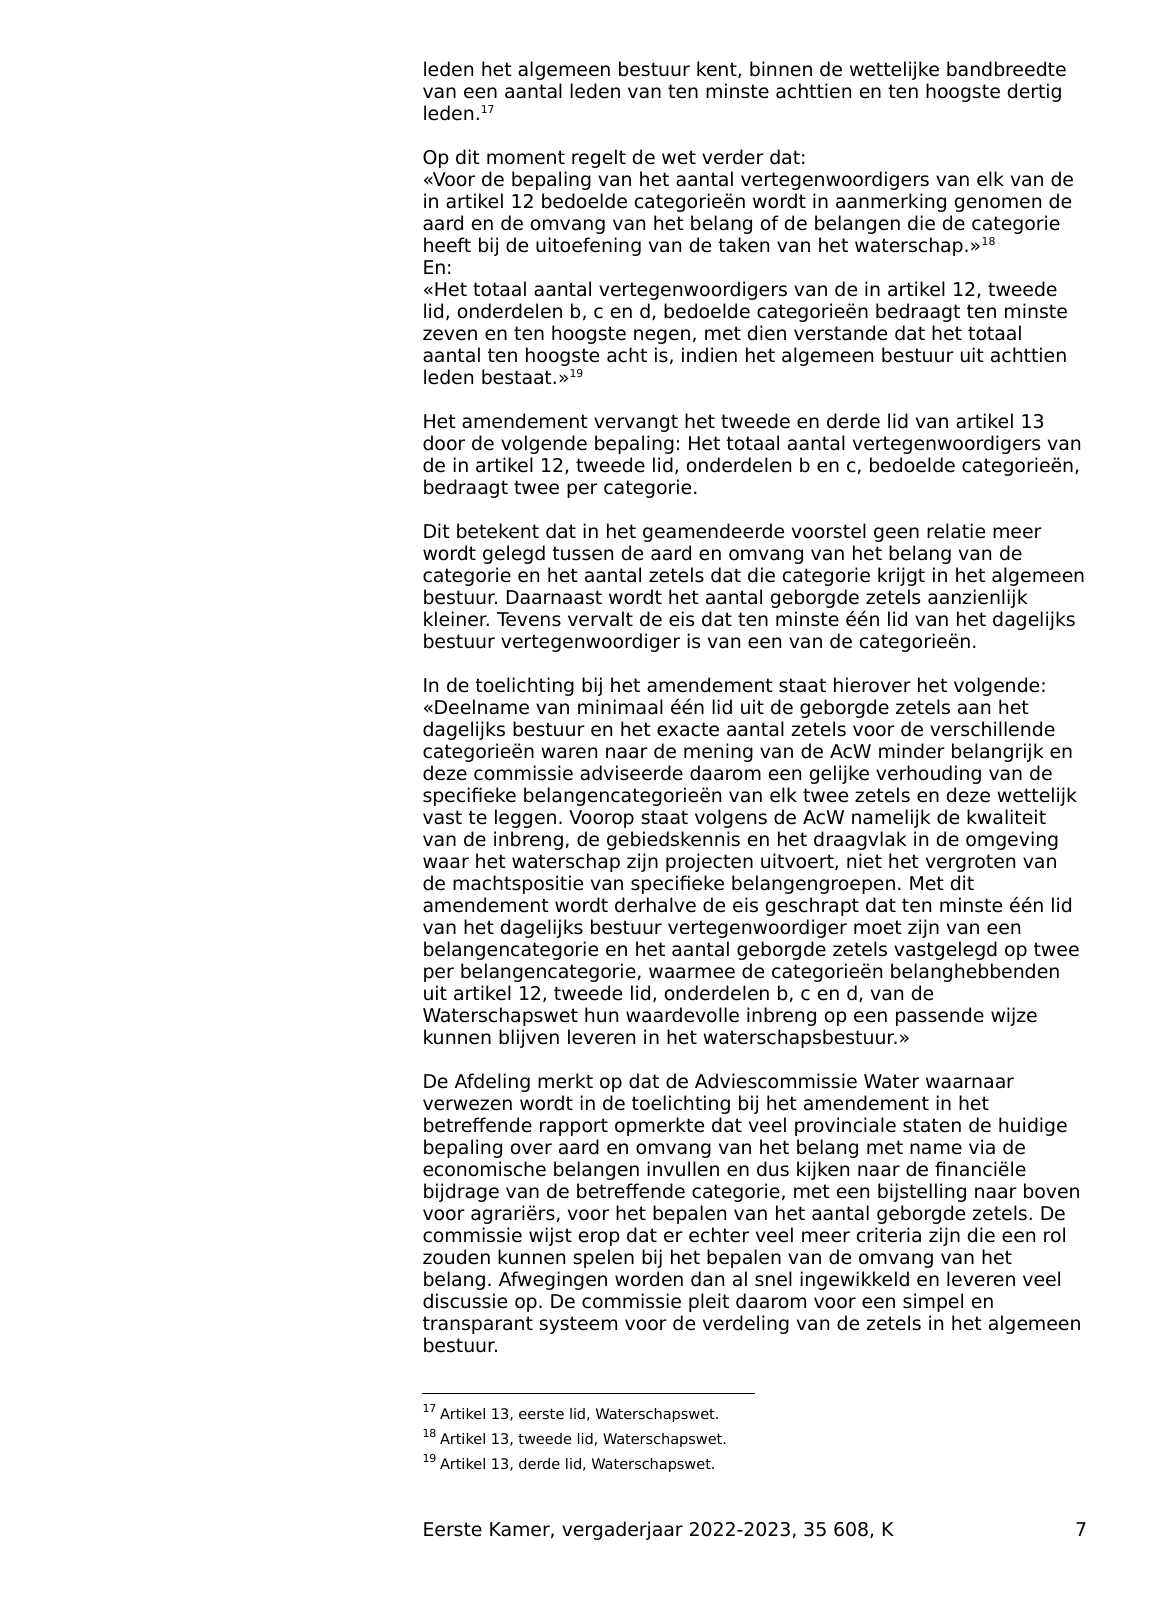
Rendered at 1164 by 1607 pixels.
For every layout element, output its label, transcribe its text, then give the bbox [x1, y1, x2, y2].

text Dit betekent dat in het geamendeerde voorstel geen relatie meer wordt gelegd tussen de aard en omvang van het belang van de categorie en het aantal zetels dat die categorie krijgt in het algemeen bestuur. Daarnaast wordt het aantal geborgde zetels aanzienlijk kleiner. Tevens vervalt de eis dat ten minste één lid van het dagelijks bestuur vertegenwoordiger is van een van de categorieën. [422, 521, 1087, 653]
text Artikel 13, derde lid, Waterschapswet. [422, 1452, 1087, 1474]
text «Voor de bepaling van het aantal vertegenwoordigers van elk van de in artikel 12 bedoelde categorieën wordt in aanmerking genomen de aard en de omvang van het belang of de belangen die de categorie heeft bij de uitoefening van de taken van het waterschap.» [422, 169, 1087, 257]
text «Deelname van minimaal één lid uit de geborgde zetels aan het dagelijks bestuur en het exacte aantal zetels voor de verschillende categorieën waren naar de mening van de AcW minder belangrijk en deze commissie adviseerde daarom een gelijke verhouding van de specifieke belangencategorieën van elk twee zetels en deze wettelijk vast te leggen. Voorop staat volgens de AcW namelijk de kwaliteit van de inbreng, de gebiedskennis en het draagvlak in de omgeving waar het waterschap zijn projecten uitvoert, niet het vergroten van de machtspositie van specifieke belangengroepen. Met dit amendement wordt derhalve de eis geschrapt dat ten minste één lid van het dagelijks bestuur vertegenwoordiger moet zijn van een belangencategorie en het aantal geborgde zetels vastgelegd op twee per belangencategorie, waarmee de categorieën belanghebbenden uit artikel 12, tweede lid, onderdelen b, c en d, van de Waterschapswet hun waardevolle inbreng op een passende wijze kunnen blijven leveren in het waterschapsbestuur.» [422, 697, 1087, 1049]
text Op dit moment regelt de wet verder dat: [422, 147, 1087, 169]
text En: [422, 257, 1087, 279]
text De Afdeling merkt op dat de Adviescommissie Water waarnaar verwezen wordt in de toelichting bij het amendement in het betreffende rapport opmerkte dat veel provinciale staten de huidige bepaling over aard en omvang van het belang met name via de economische belangen invullen en dus kijken naar de financiële bijdrage van de betreffende categorie, met een bijstelling naar boven voor agrariërs, voor het bepalen van het aantal geborgde zetels. De commissie wijst erop dat er echter veel meer criteria zijn die een rol zouden kunnen spelen bij het bepalen van de omvang van het belang. Afwegingen worden dan al snel ingewikkeld en leveren veel discussie op. De commissie pleit daarom voor een simpel en transparant systeem voor de verdeling van de zetels in het algemeen bestuur. [422, 1071, 1087, 1357]
text In de toelichting bij het amendement staat hierover het volgende: [422, 675, 1087, 697]
text Het amendement vervangt het tweede en derde lid van artikel 13 door de volgende bepaling: Het totaal aantal vertegenwoordigers van de in artikel 12, tweede lid, onderdelen b en c, bedoelde categorieën, bedraagt twee per categorie. [422, 411, 1087, 499]
text leden het algemeen bestuur kent, binnen de wettelijke bandbreedte van een aantal leden van ten minste achttien en ten hoogste dertig leden. [422, 59, 1087, 125]
text «Het totaal aantal vertegenwoordigers van de in artikel 12, tweede lid, onderdelen b, c en d, bedoelde categorieën bedraagt ten minste zeven en ten hoogste negen, met dien verstande dat het totaal aantal ten hoogste acht is, indien het algemeen bestuur uit achttien leden bestaat.» [422, 279, 1087, 389]
text Artikel 13, eerste lid, Waterschapswet. [422, 1402, 1087, 1424]
text Artikel 13, tweede lid, Waterschapswet. [422, 1427, 1087, 1449]
